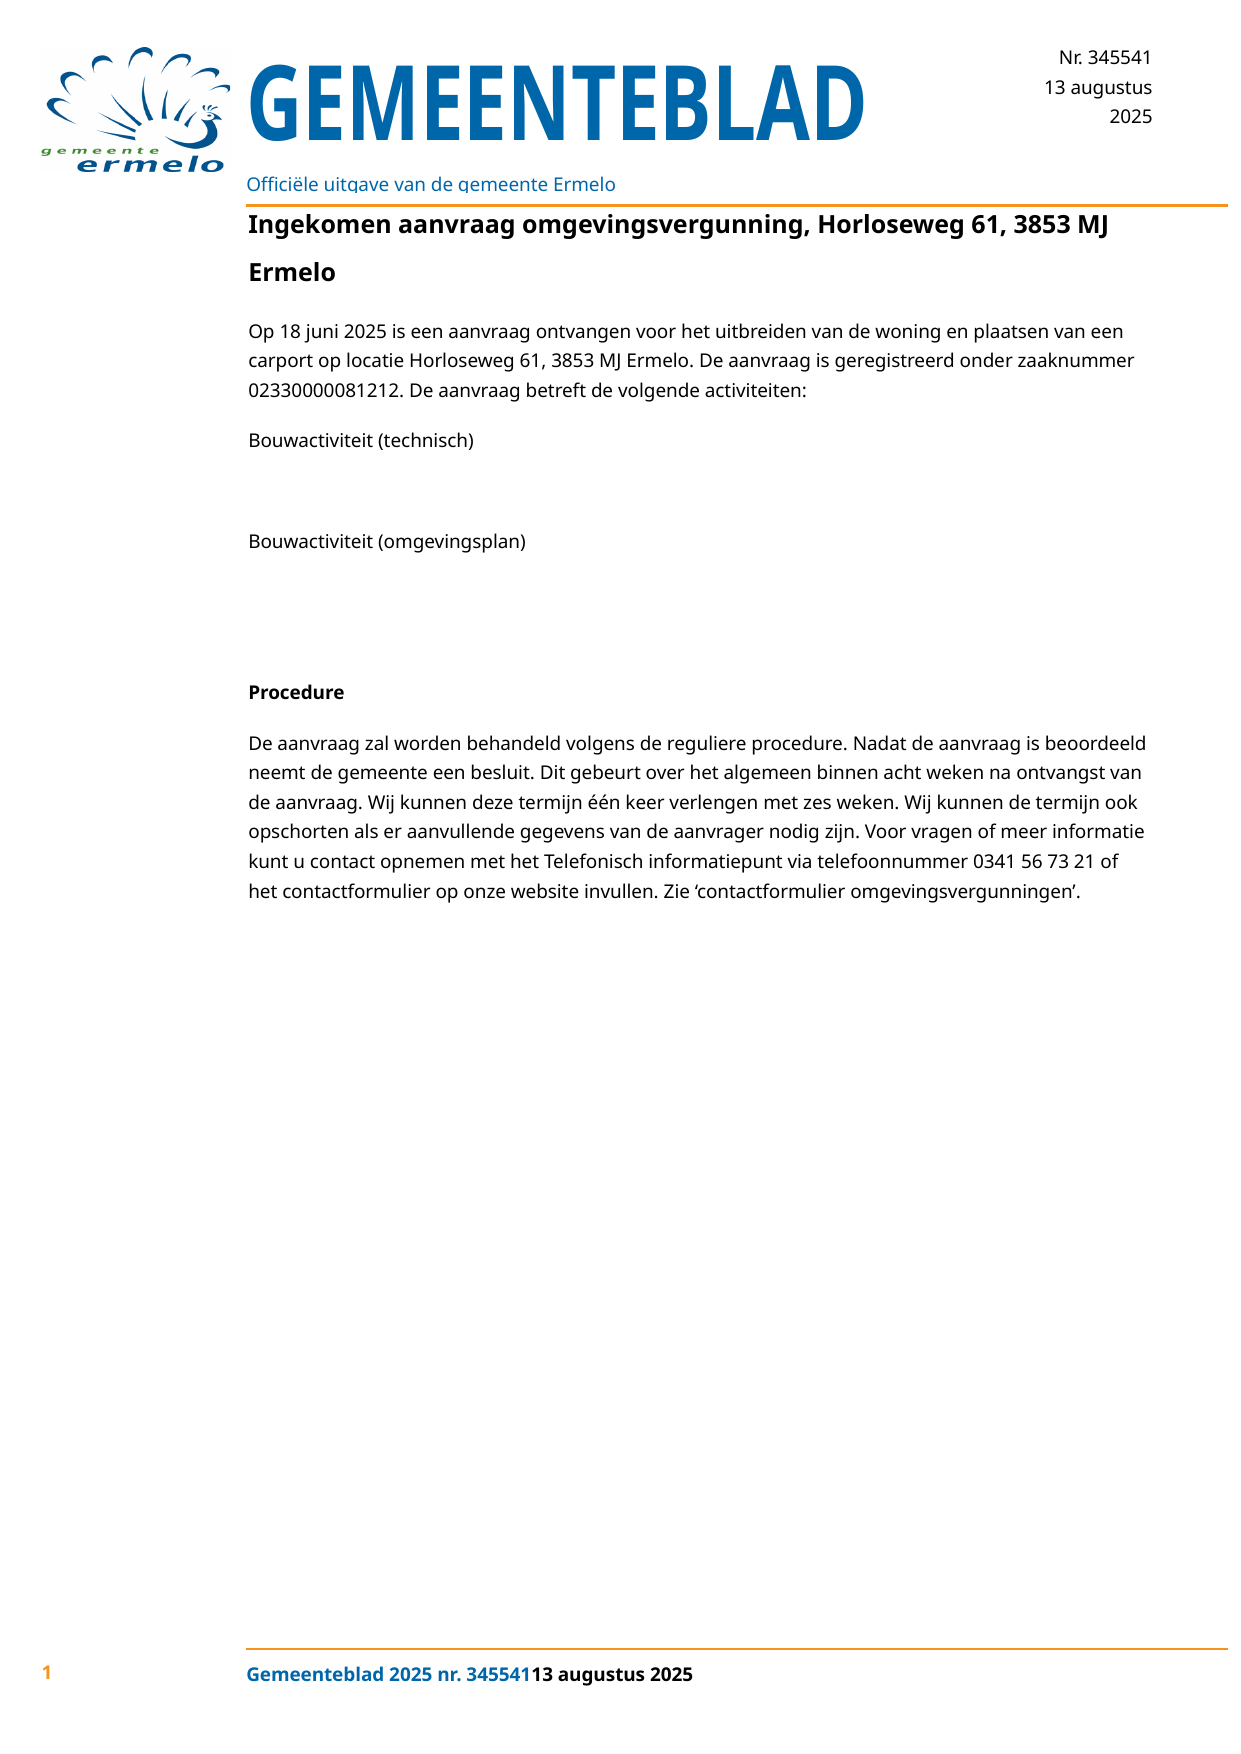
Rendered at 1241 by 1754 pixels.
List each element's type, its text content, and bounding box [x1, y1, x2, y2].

picture [41, 47, 231, 172]
text Bouwactiviteit (technisch) [248, 427, 1152, 453]
text Op 18 juni 2025 is een aanvraag ontvangen voor het uitbreiden van de woning en plaatsen van een carport op locatie Horloseweg 61, 3853 MJ Ermelo. De aanvraag is geregistreerd onder zaaknummer 02330000081212. De aanvraag betreft de volgende activiteiten: [248, 318, 1152, 403]
text Bouwactiviteit (omgevingsplan) [248, 528, 1152, 554]
text De aanvraag zal worden behandeld volgens de reguliere procedure. Nadat de aanvraag is beoordeeld neemt de gemeente een besluit. Dit gebeurt over het algemeen binnen acht weken na ontvangst van de aanvraag. Wij kunnen deze termijn één keer verlengen met zes weken. Wij kunnen de termijn ook opschorten als er aanvullende gegevens van de aanvrager nodig zijn. Voor vragen of meer informatie kunt u contact opnemen met het Telefonisch informatiepunt via telefoonnummer 0341 56 73 21 of het contactformulier op onze website invullen. Zie ‘contactformulier omgevingsvergunningen’. [248, 730, 1152, 904]
text Ingekomen aanvraag omgevingsvergunning, Horloseweg 61, 3853 MJ Ermelo [248, 207, 1152, 288]
text Procedure [248, 679, 1152, 705]
